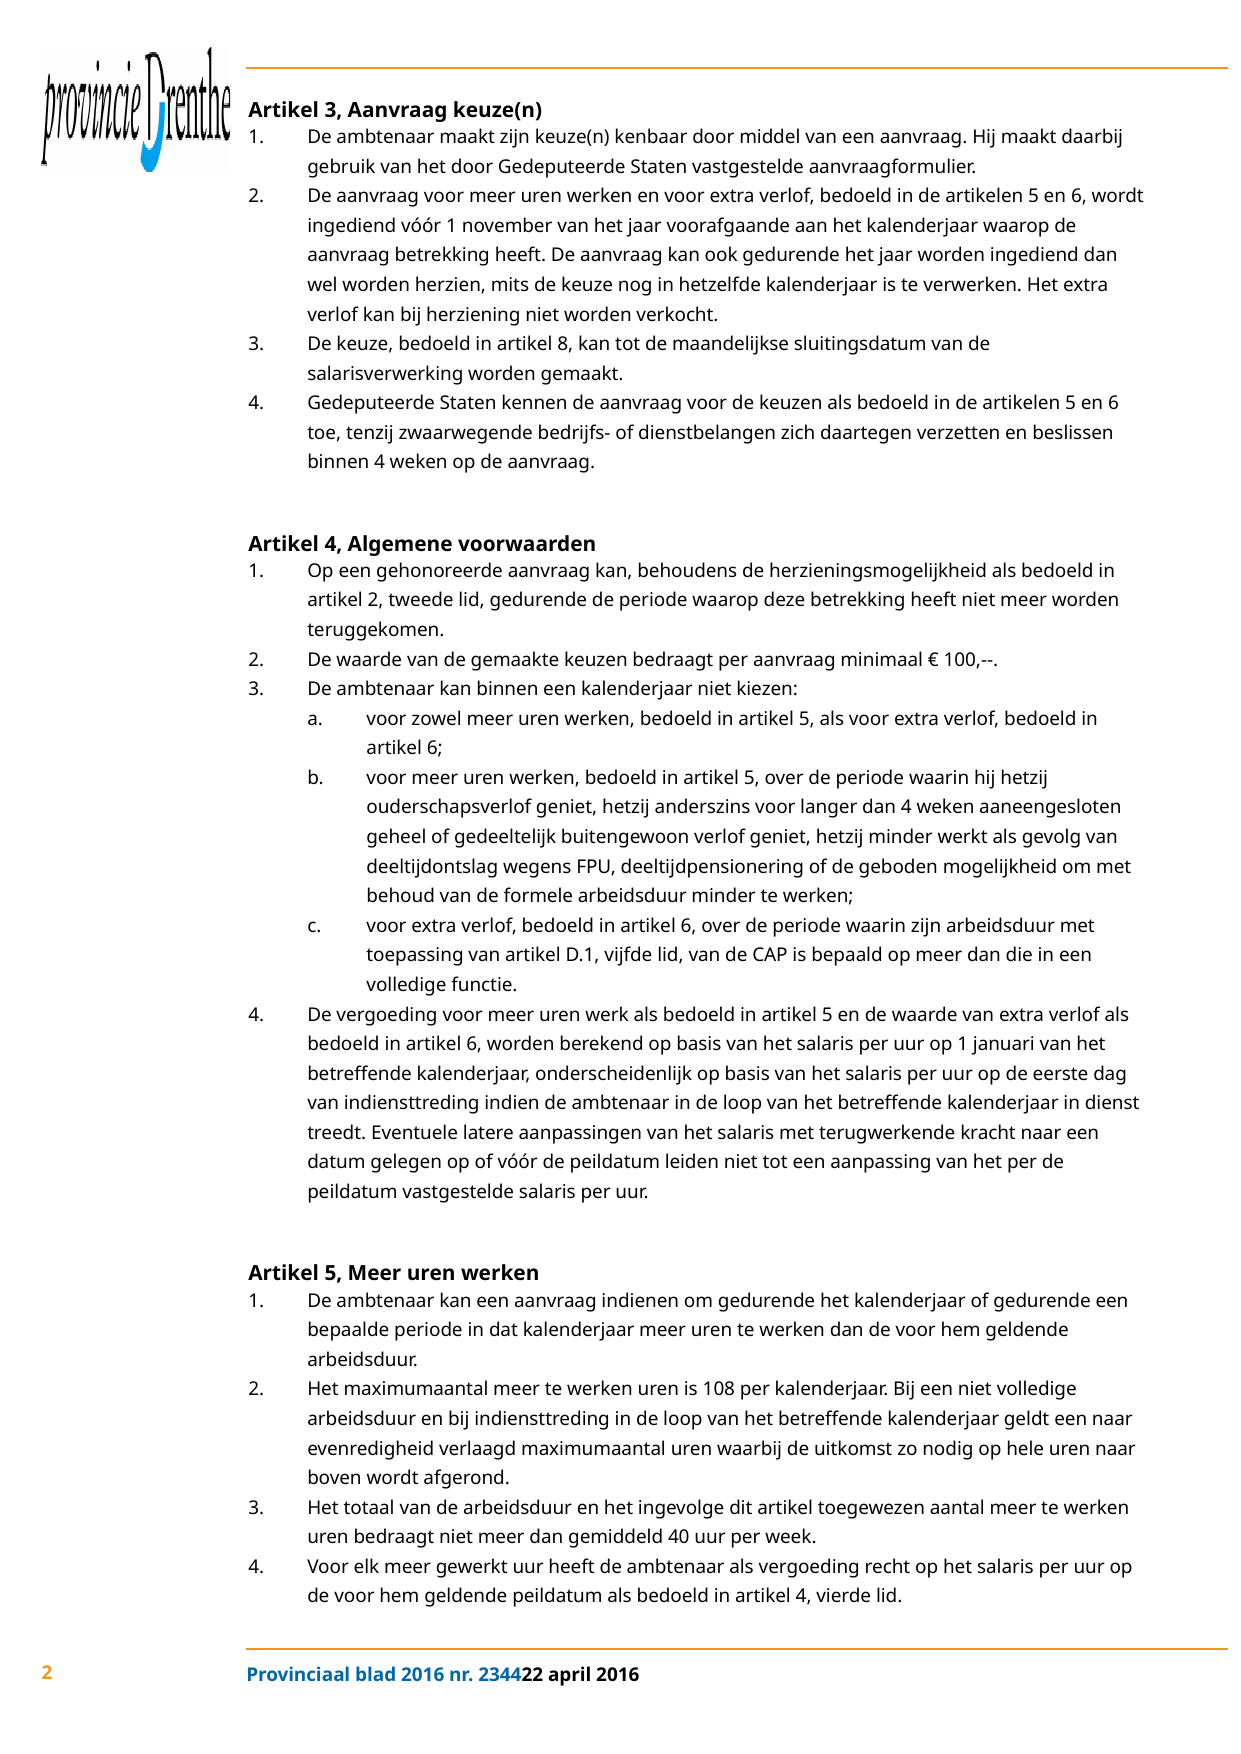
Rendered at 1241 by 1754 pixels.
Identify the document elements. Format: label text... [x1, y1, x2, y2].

list voor meer uren werken, bedoeld in artikel 5, over de periode waarin hij hetzij ouderschapsverlof geniet, hetzij anderszins voor langer dan 4 weken aaneengesloten geheel of gedeeltelijk buitengewoon verlof geniet, hetzij minder werkt als gevolg van deeltijdontslag wegens FPU, deeltijdpensionering of de geboden mogelijkheid om met behoud van de formele arbeidsduur minder te werken; [307, 764, 1152, 908]
text Artikel 5, Meer uren werken [248, 1258, 1152, 1287]
list voor zowel meer uren werken, bedoeld in artikel 5, als voor extra verlof, bedoeld in artikel 6; [307, 705, 1152, 760]
list Het maximumaantal meer te werken uren is 108 per kalenderjaar. Bij een niet volledige arbeidsduur en bij indiensttreding in de loop van het betreffende kalenderjaar geldt een naar evenredigheid verlaagd maximumaantal uren waarbij de uitkomst zo nodig op hele uren naar boven wordt afgerond. [248, 1376, 1152, 1490]
list Op een gehonoreerde aanvraag kan, behoudens de herzieningsmogelijkheid als bedoeld in artikel 2, tweede lid, gedurende de periode waarop deze betrekking heeft niet meer worden teruggekomen. [248, 557, 1152, 642]
list De ambtenaar maakt zijn keuze(n) kenbaar door middel van een aanvraag. Hij maakt daarbij gebruik van het door Gedeputeerde Staten vastgestelde aanvraagformulier. [248, 123, 1152, 178]
list De vergoeding voor meer uren werk als bedoeld in artikel 5 en de waarde van extra verlof als bedoeld in artikel 6, worden berekend op basis van het salaris per uur op 1 januari van het betreffende kalenderjaar, onderscheidenlijk op basis van het salaris per uur op de eerste dag van indiensttreding indien de ambtenaar in de loop van het betreffende kalenderjaar in dienst treedt. Eventuele latere aanpassingen van het salaris met terugwerkende kracht naar een datum gelegen op of vóór de peildatum leiden niet tot een aanpassing van het per de peildatum vastgestelde salaris per uur. [248, 1001, 1152, 1204]
list De ambtenaar kan binnen een kalenderjaar niet kiezen: [248, 675, 1152, 701]
list Voor elk meer gewerkt uur heeft de ambtenaar als vergoeding recht op het salaris per uur op de voor hem geldende peildatum als bedoeld in artikel 4, vierde lid. [248, 1553, 1152, 1608]
text Artikel 3, Aanvraag keuze(n) [248, 95, 1152, 123]
list De waarde van de gemaakte keuzen bedraagt per aanvraag minimaal € 100,--. [248, 646, 1152, 672]
list Gedeputeerde Staten kennen de aanvraag voor de keuzen als bedoeld in de artikelen 5 en 6 toe, tenzij zwaarwegende bedrijfs- of dienstbelangen zich daartegen verzetten en beslissen binnen 4 weken op de aanvraag. [248, 389, 1152, 474]
list Het totaal van de arbeidsduur en het ingevolge dit artikel toegewezen aantal meer te werken uren bedraagt niet meer dan gemiddeld 40 uur per week. [248, 1494, 1152, 1549]
text Artikel 4, Algemene voorwaarden [248, 529, 1152, 557]
list voor extra verlof, bedoeld in artikel 6, over de periode waarin zijn arbeidsduur met toepassing van artikel D.1, vijfde lid, van de CAP is bepaald op meer dan die in een volledige functie. [307, 912, 1152, 997]
list De ambtenaar kan een aanvraag indienen om gedurende het kalenderjaar of gedurende een bepaalde periode in dat kalenderjaar meer uren te werken dan de voor hem geldende arbeidsduur. [248, 1287, 1152, 1372]
list De keuze, bedoeld in artikel 8, kan tot de maandelijkse sluitingsdatum van de salarisverwerking worden gemaakt. [248, 330, 1152, 386]
list De aanvraag voor meer uren werken en voor extra verlof, bedoeld in de artikelen 5 en 6, wordt ingediend vóór 1 november van het jaar voorafgaande aan het kalenderjaar waarop de aanvraag betrekking heeft. De aanvraag kan ook gedurende het jaar worden ingediend dan wel worden herzien, mits de keuze nog in hetzelfde kalenderjaar is te verwerken. Het extra verlof kan bij herziening niet worden verkocht. [248, 182, 1152, 326]
picture [41, 47, 231, 172]
